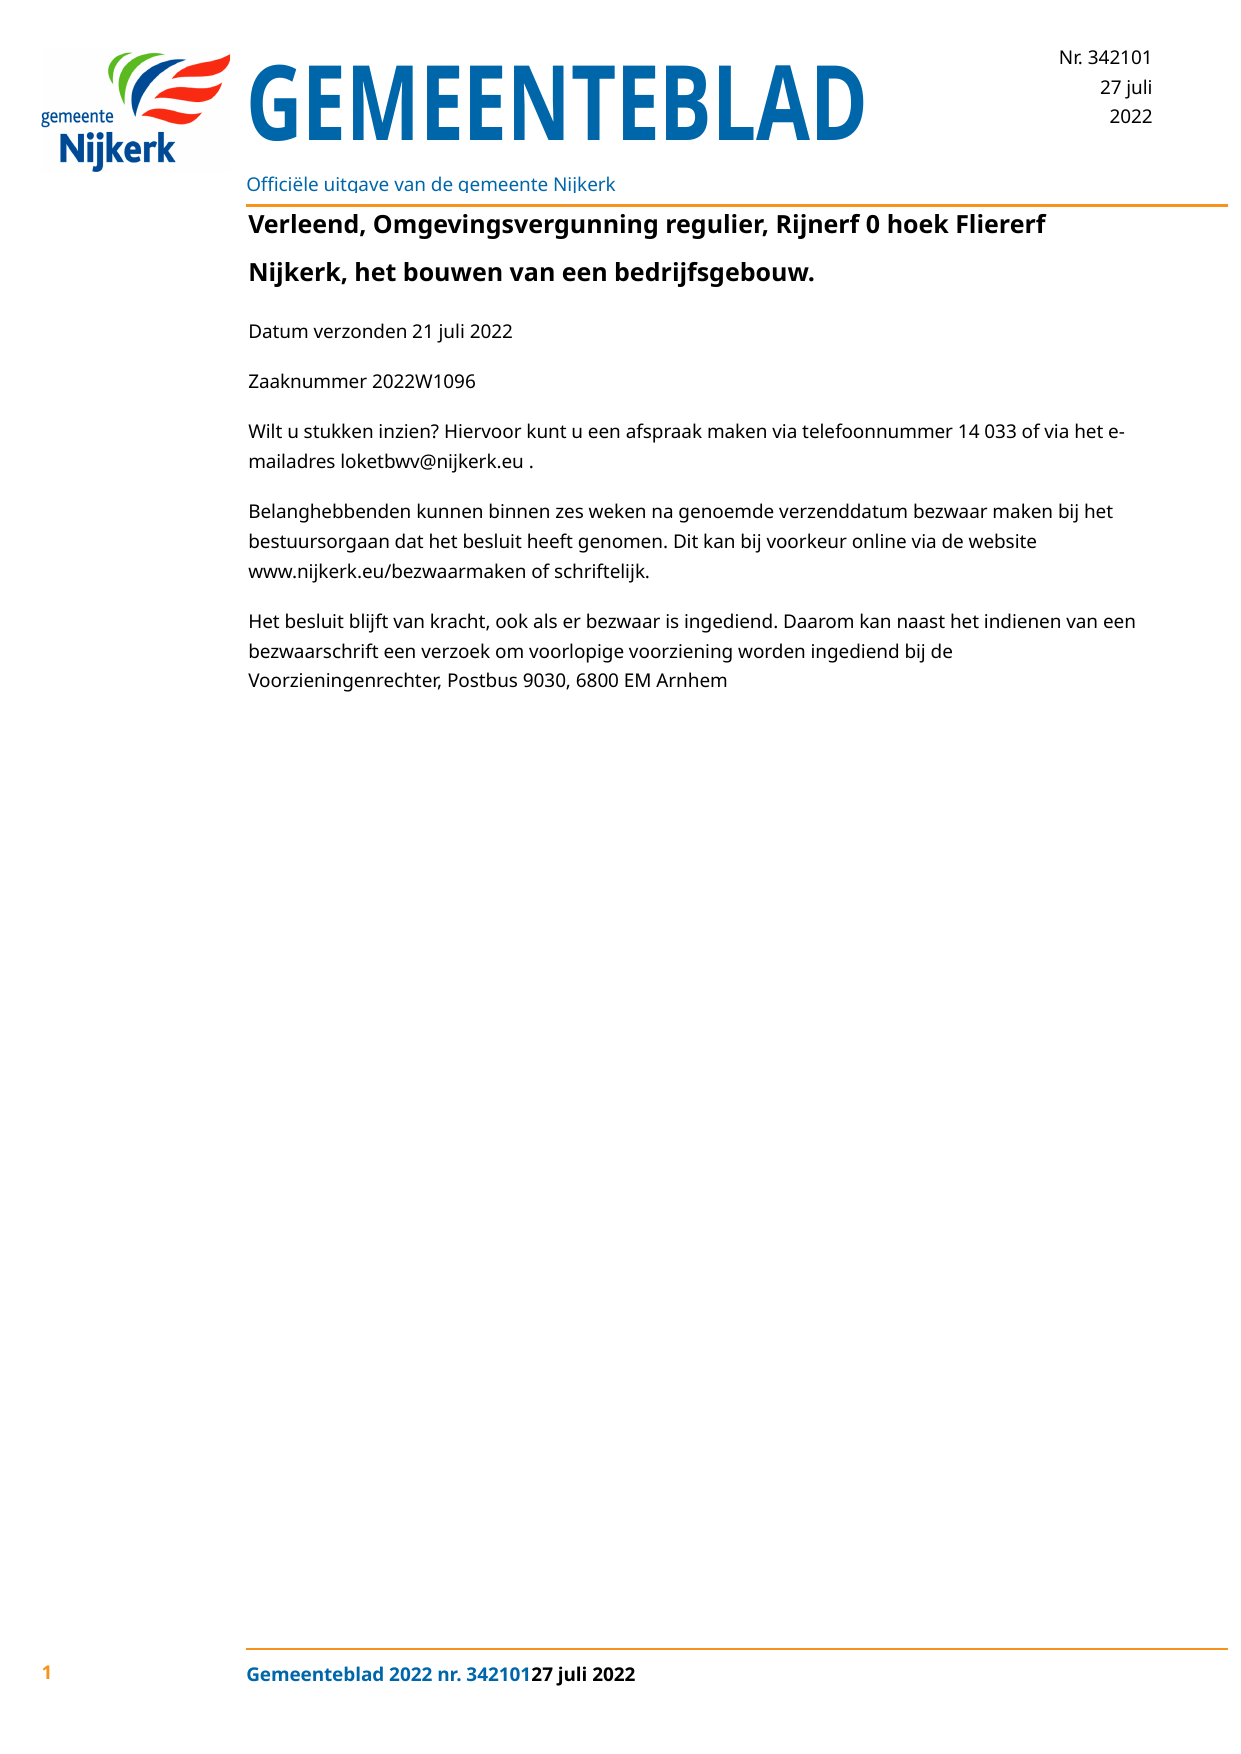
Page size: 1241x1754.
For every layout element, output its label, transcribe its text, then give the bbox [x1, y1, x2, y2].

text Zaaknummer 2022W1096 [248, 368, 1152, 394]
text Wilt u stukken inzien? Hiervoor kunt u een afspraak maken via telefoonnummer 14 033 of via het e-mailadres loketbwv@nijkerk.eu . [248, 419, 1152, 474]
picture [41, 47, 231, 172]
text Verleend, Omgevingsvergunning regulier, Rijnerf 0 hoek Fliererf Nijkerk, het bouwen van een bedrijfsgebouw. [248, 207, 1152, 288]
text Het besluit blijft van kracht, ook als er bezwaar is ingediend. Daarom kan naast het indienen van een bezwaarschrift een verzoek om voorlopige voorziening worden ingediend bij de Voorzieningenrechter, Postbus 9030, 6800 EM Arnhem [248, 608, 1152, 693]
text Datum verzonden 21 juli 2022 [248, 318, 1152, 344]
text Belanghebbenden kunnen binnen zes weken na genoemde verzenddatum bezwaar maken bij het bestuursorgaan dat het besluit heeft genomen. Dit kan bij voorkeur online via de website www.nijkerk.eu/bezwaarmaken of schriftelijk. [248, 499, 1152, 584]
